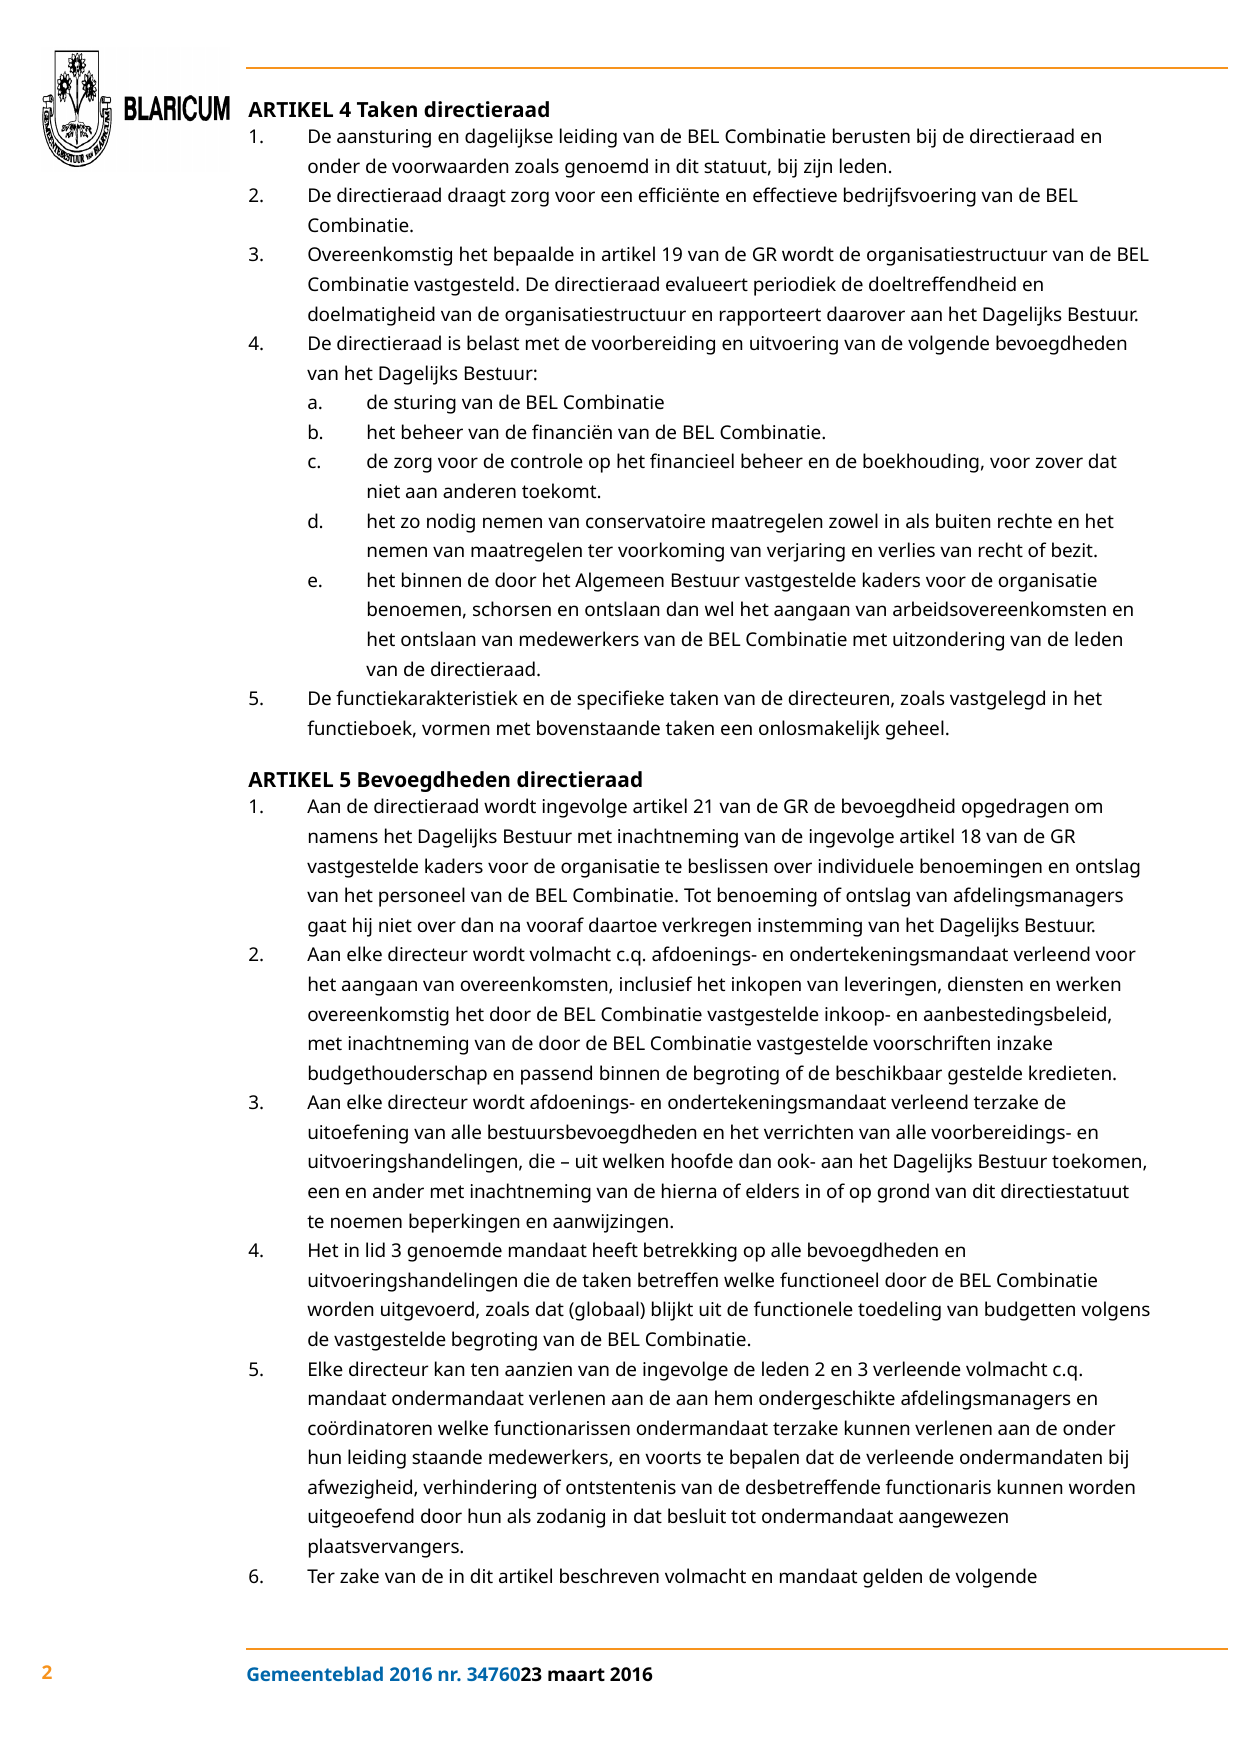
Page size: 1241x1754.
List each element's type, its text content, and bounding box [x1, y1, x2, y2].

list de sturing van de BEL Combinatie [307, 389, 1152, 415]
text ARTIKEL 5 Bevoegdheden directieraad [248, 765, 1152, 794]
text ARTIKEL 4 Taken directieraad [248, 95, 1152, 123]
list het zo nodig nemen van conservatoire maatregelen zowel in als buiten rechte en het nemen van maatregelen ter voorkoming van verjaring en verlies van recht of bezit. [307, 508, 1152, 563]
list Aan elke directeur wordt afdoenings- en ondertekeningsmandaat verleend terzake de uitoefening van alle bestuursbevoegdheden en het verrichten van alle voorbereidings- en uitvoeringshandelingen, die – uit welken hoofde dan ook- aan het Dagelijks Bestuur toekomen, een en ander met inachtneming van de hierna of elders in of op grond van dit directiestatuut te noemen beperkingen en aanwijzingen. [248, 1089, 1152, 1234]
list De directieraad is belast met de voorbereiding en uitvoering van de volgende bevoegdheden van het Dagelijks Bestuur: [248, 330, 1152, 386]
list Het in lid 3 genoemde mandaat heeft betrekking op alle bevoegdheden en uitvoeringshandelingen die de taken betreffen welke functioneel door de BEL Combinatie worden uitgevoerd, zoals dat (globaal) blijkt uit de functionele toedeling van budgetten volgens de vastgestelde begroting van de BEL Combinatie. [248, 1237, 1152, 1352]
list Aan de directieraad wordt ingevolge artikel 21 van de GR de bevoegdheid opgedragen om namens het Dagelijks Bestuur met inachtneming van de ingevolge artikel 18 van de GR vastgestelde kaders voor de organisatie te beslissen over individuele benoemingen en ontslag van het personeel van de BEL Combinatie. Tot benoeming of ontslag van afdelingsmanagers gaat hij niet over dan na vooraf daartoe verkregen instemming van het Dagelijks Bestuur. [248, 794, 1152, 938]
list Elke directeur kan ten aanzien van de ingevolge de leden 2 en 3 verleende volmacht c.q. mandaat ondermandaat verlenen aan de aan hem ondergeschikte afdelingsmanagers en coördinatoren welke functionarissen ondermandaat terzake kunnen verlenen aan de onder hun leiding staande medewerkers, en voorts te bepalen dat de verleende ondermandaten bij afwezigheid, verhindering of ontstentenis van de desbetreffende functionaris kunnen worden uitgeoefend door hun als zodanig in dat besluit tot ondermandaat aangewezen plaatsvervangers. [248, 1356, 1152, 1559]
list de zorg voor de controle op het financieel beheer en de boekhouding, voor zover dat niet aan anderen toekomt. [307, 449, 1152, 504]
list Overeenkomstig het bepaalde in artikel 19 van de GR wordt de organisatiestructuur van de BEL Combinatie vastgesteld. De directieraad evalueert periodiek de doeltreffendheid en doelmatigheid van de organisatiestructuur en rapporteert daarover aan het Dagelijks Bestuur. [248, 242, 1152, 326]
list De aansturing en dagelijkse leiding van de BEL Combinatie berusten bij de directieraad en onder de voorwaarden zoals genoemd in dit statuut, bij zijn leden. [248, 123, 1152, 178]
list het binnen de door het Algemeen Bestuur vastgestelde kaders voor de organisatie benoemen, schorsen en ontslaan dan wel het aangaan van arbeidsovereenkomsten en het ontslaan van medewerkers van de BEL Combinatie met uitzondering van de leden van de directieraad. [307, 567, 1152, 681]
list De directieraad draagt zorg voor een efficiënte en effectieve bedrijfsvoering van de BEL Combinatie. [248, 182, 1152, 238]
list Ter zake van de in dit artikel beschreven volmacht en mandaat gelden de volgende [248, 1563, 1152, 1589]
list het beheer van de financiën van de BEL Combinatie. [307, 419, 1152, 445]
list Aan elke directeur wordt volmacht c.q. afdoenings- en ondertekeningsmandaat verleend voor het aangaan van overeenkomsten, inclusief het inkopen van leveringen, diensten en werken overeenkomstig het door de BEL Combinatie vastgestelde inkoop- en aanbestedingsbeleid, met inachtneming van de door de BEL Combinatie vastgestelde voorschriften inzake budgethouderschap en passend binnen de begroting of de beschikbaar gestelde kredieten. [248, 942, 1152, 1086]
list De functiekarakteristiek en de specifieke taken van de directeuren, zoals vastgelegd in het functieboek, vormen met bovenstaande taken een onlosmakelijk geheel. [248, 685, 1152, 741]
picture [41, 47, 231, 172]
